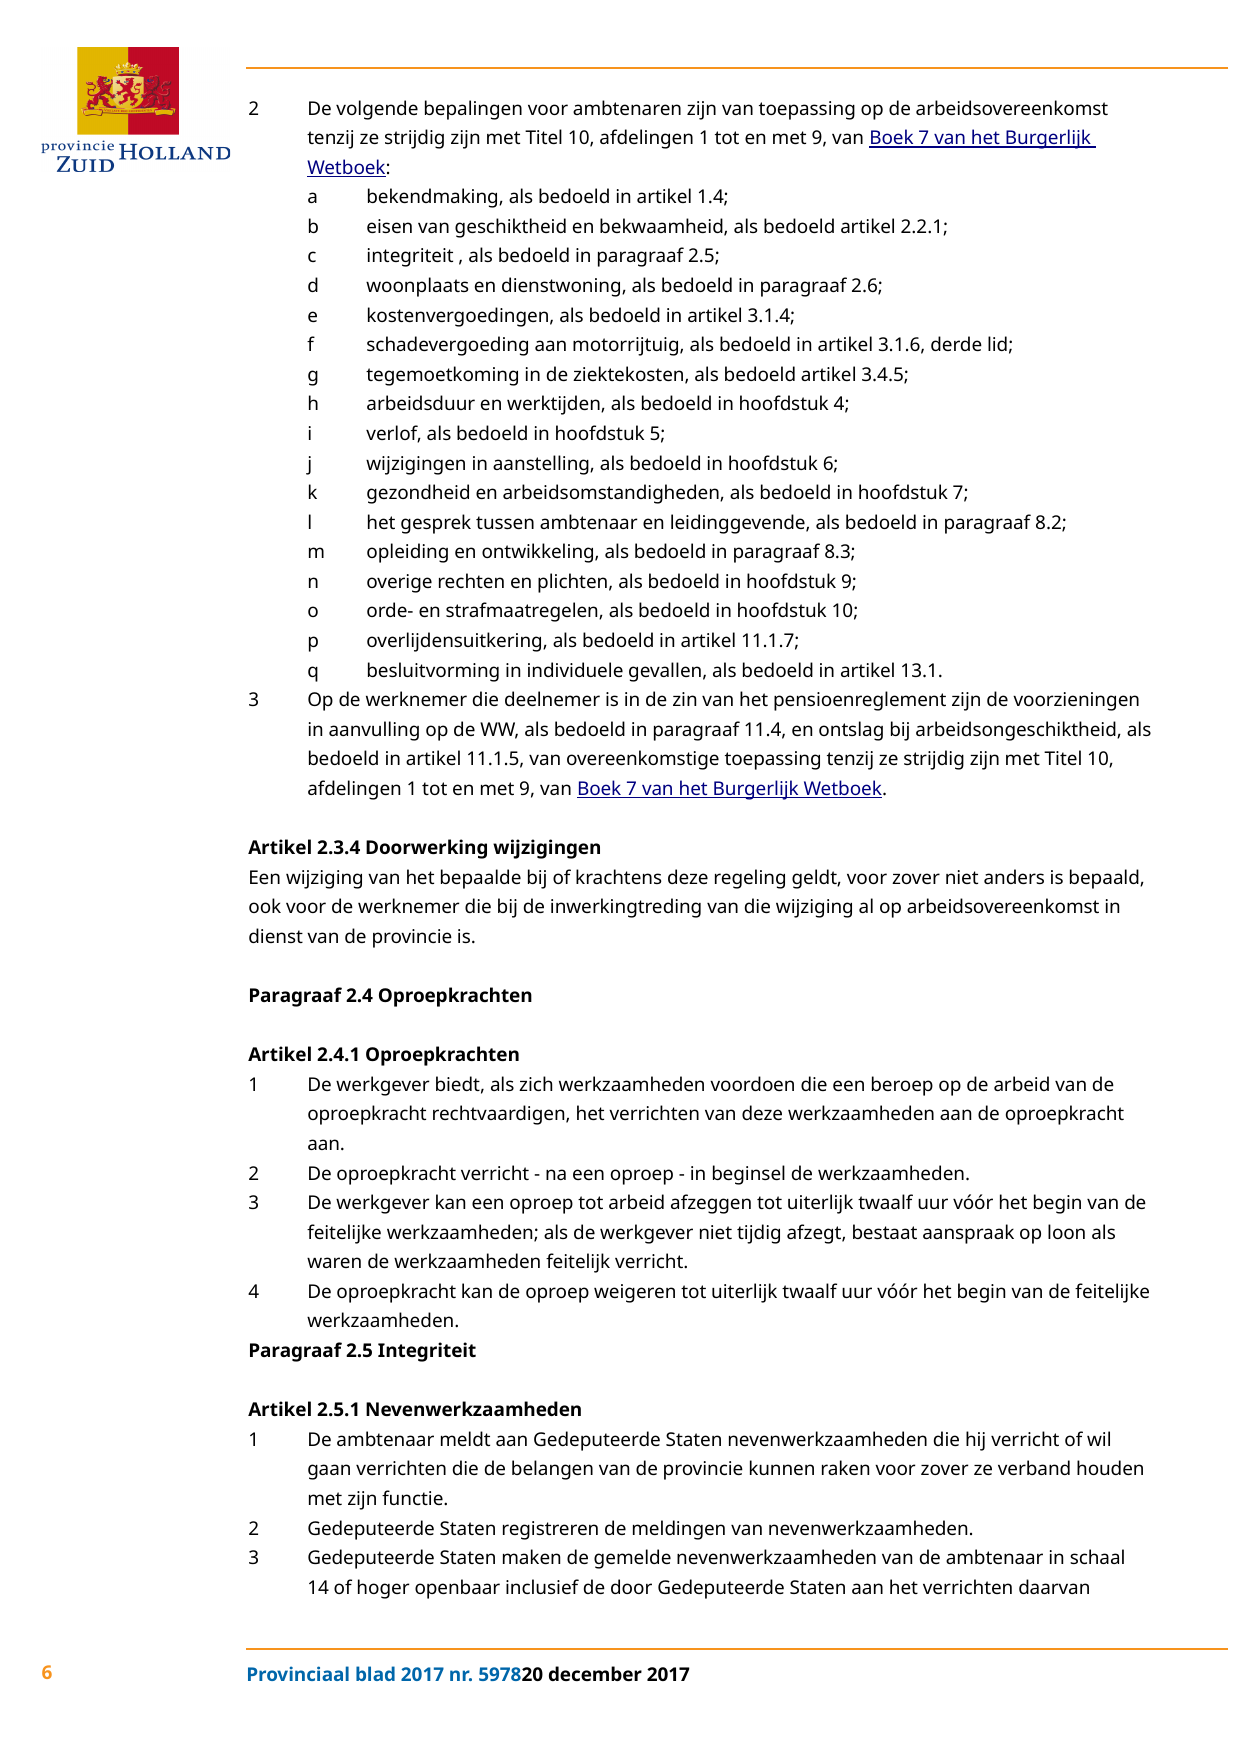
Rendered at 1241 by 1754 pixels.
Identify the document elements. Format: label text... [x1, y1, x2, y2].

list Op de werknemer die deelnemer is in de zin van het pensioenreglement zijn de voorzieningen in aanvulling op de WW, als bedoeld in paragraaf 11.4, en ontslag bij arbeidsongeschiktheid, als bedoeld in artikel 11.1.5, van overeenkomstige toepassing tenzij ze strijdig zijn met Titel 10, afdelingen 1 tot en met 9, van Boek 7 van het Burgerlijk Wetboek. [248, 686, 1152, 801]
text Paragraaf 2.5 Integriteit [248, 1337, 1152, 1363]
text Artikel 2.3.4 Doorwerking wijzigingen [248, 834, 1152, 860]
list Gedeputeerde Staten registreren de meldingen van nevenwerkzaamheden. [248, 1515, 1152, 1541]
list eisen van geschiktheid en bekwaamheid, als bedoeld artikel 2.2.1; [307, 213, 1152, 239]
text Artikel 2.4.1 Oproepkrachten [248, 1041, 1152, 1067]
list gezondheid en arbeidsomstandigheden, als bedoeld in hoofdstuk 7; [307, 479, 1152, 505]
list arbeidsduur en werktijden, als bedoeld in hoofdstuk 4; [307, 391, 1152, 416]
list De volgende bepalingen voor ambtenaren zijn van toepassing op de arbeidsovereenkomst tenzij ze strijdig zijn met Titel 10, afdelingen 1 tot en met 9, van Boek 7 van het Burgerlijk Wetboek: [248, 95, 1152, 180]
list verlof, als bedoeld in hoofdstuk 5; [307, 420, 1152, 446]
list overlijdensuitkering, als bedoeld in artikel 11.1.7; [307, 627, 1152, 653]
list De werkgever biedt, als zich werkzaamheden voordoen die een beroep op de arbeid van de oproepkracht rechtvaardigen, het verrichten van deze werkzaamheden aan de oproepkracht aan. [248, 1071, 1152, 1156]
list overige rechten en plichten, als bedoeld in hoofdstuk 9; [307, 568, 1152, 594]
list wijzigingen in aanstelling, als bedoeld in hoofdstuk 6; [307, 450, 1152, 476]
list integriteit , als bedoeld in paragraaf 2.5; [307, 243, 1152, 268]
list schadevergoeding aan motorrijtuig, als bedoeld in artikel 3.1.6, derde lid; [307, 331, 1152, 357]
list besluitvorming in individuele gevallen, als bedoeld in artikel 13.1. [307, 657, 1152, 683]
list De oproepkracht kan de oproep weigeren tot uiterlijk twaalf uur vóór het begin van de feitelijke werkzaamheden. [248, 1278, 1152, 1333]
list De oproepkracht verricht - na een oproep - in beginsel de werkzaamheden. [248, 1160, 1152, 1186]
list tegemoetkoming in de ziektekosten, als bedoeld artikel 3.4.5; [307, 361, 1152, 387]
picture [41, 47, 231, 172]
list Gedeputeerde Staten maken de gemelde nevenwerkzaamheden van de ambtenaar in schaal 14 of hoger openbaar inclusief de door Gedeputeerde Staten aan het verrichten daarvan [248, 1544, 1152, 1600]
list kostenvergoedingen, als bedoeld in artikel 3.1.4; [307, 302, 1152, 328]
list orde- en strafmaatregelen, als bedoeld in hoofdstuk 10; [307, 598, 1152, 623]
text Artikel 2.5.1 Nevenwerkzaamheden [248, 1396, 1152, 1422]
text Paragraaf 2.4 Oproepkrachten [248, 982, 1152, 1008]
list De ambtenaar meldt aan Gedeputeerde Staten nevenwerkzaamheden die hij verricht of wil gaan verrichten die de belangen van de provincie kunnen raken voor zover ze verband houden met zijn functie. [248, 1426, 1152, 1511]
list het gesprek tussen ambtenaar en leidinggevende, als bedoeld in paragraaf 8.2; [307, 509, 1152, 535]
text Een wijziging van het bepaalde bij of krachtens deze regeling geldt, voor zover niet anders is bepaald, ook voor de werknemer die bij de inwerkingtreding van die wijziging al op arbeidsovereenkomst in dienst van de provincie is. [248, 864, 1152, 949]
list bekendmaking, als bedoeld in artikel 1.4; [307, 183, 1152, 209]
list opleiding en ontwikkeling, als bedoeld in paragraaf 8.3; [307, 538, 1152, 564]
list De werkgever kan een oproep tot arbeid afzeggen tot uiterlijk twaalf uur vóór het begin van de feitelijke werkzaamheden; als de werkgever niet tijdig afzegt, bestaat aanspraak op loon als waren de werkzaamheden feitelijk verricht. [248, 1189, 1152, 1274]
list woonplaats en dienstwoning, als bedoeld in paragraaf 2.6; [307, 272, 1152, 298]
